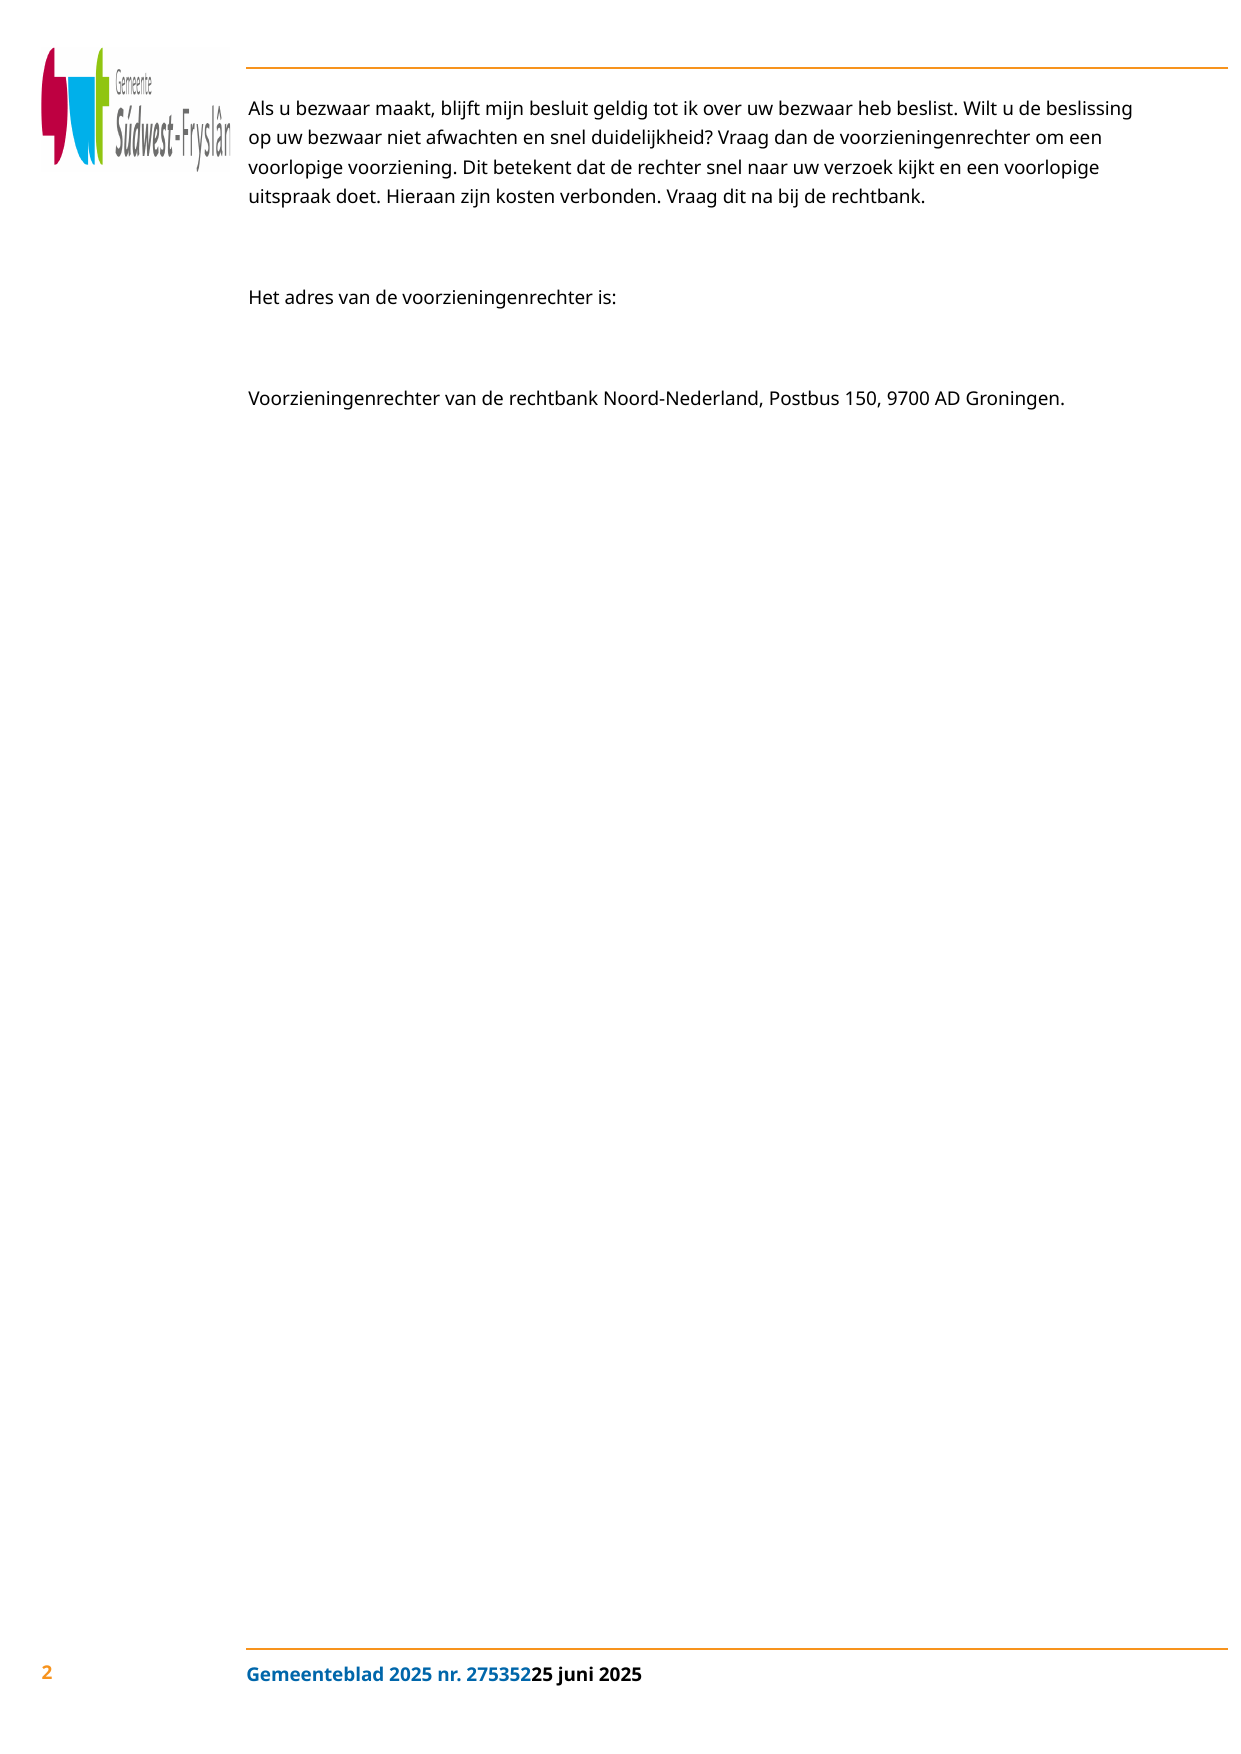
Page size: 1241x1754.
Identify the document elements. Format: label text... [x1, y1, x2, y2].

text Als u bezwaar maakt, blijft mijn besluit geldig tot ik over uw bezwaar heb beslist. Wilt u de beslissing op uw bezwaar niet afwachten en snel duidelijkheid? Vraag dan de voorzieningenrechter om een voorlopige voorziening. Dit betekent dat de rechter snel naar uw verzoek kijkt en een voorlopige uitspraak doet. Hieraan zijn kosten verbonden. Vraag dit na bij de rechtbank. [248, 95, 1152, 209]
text Voorzieningenrechter van de rechtbank Noord-Nederland, Postbus 150, 9700 AD Groningen. [248, 385, 1152, 411]
picture [41, 47, 231, 172]
text Het adres van de voorzieningenrechter is: [248, 284, 1152, 310]
